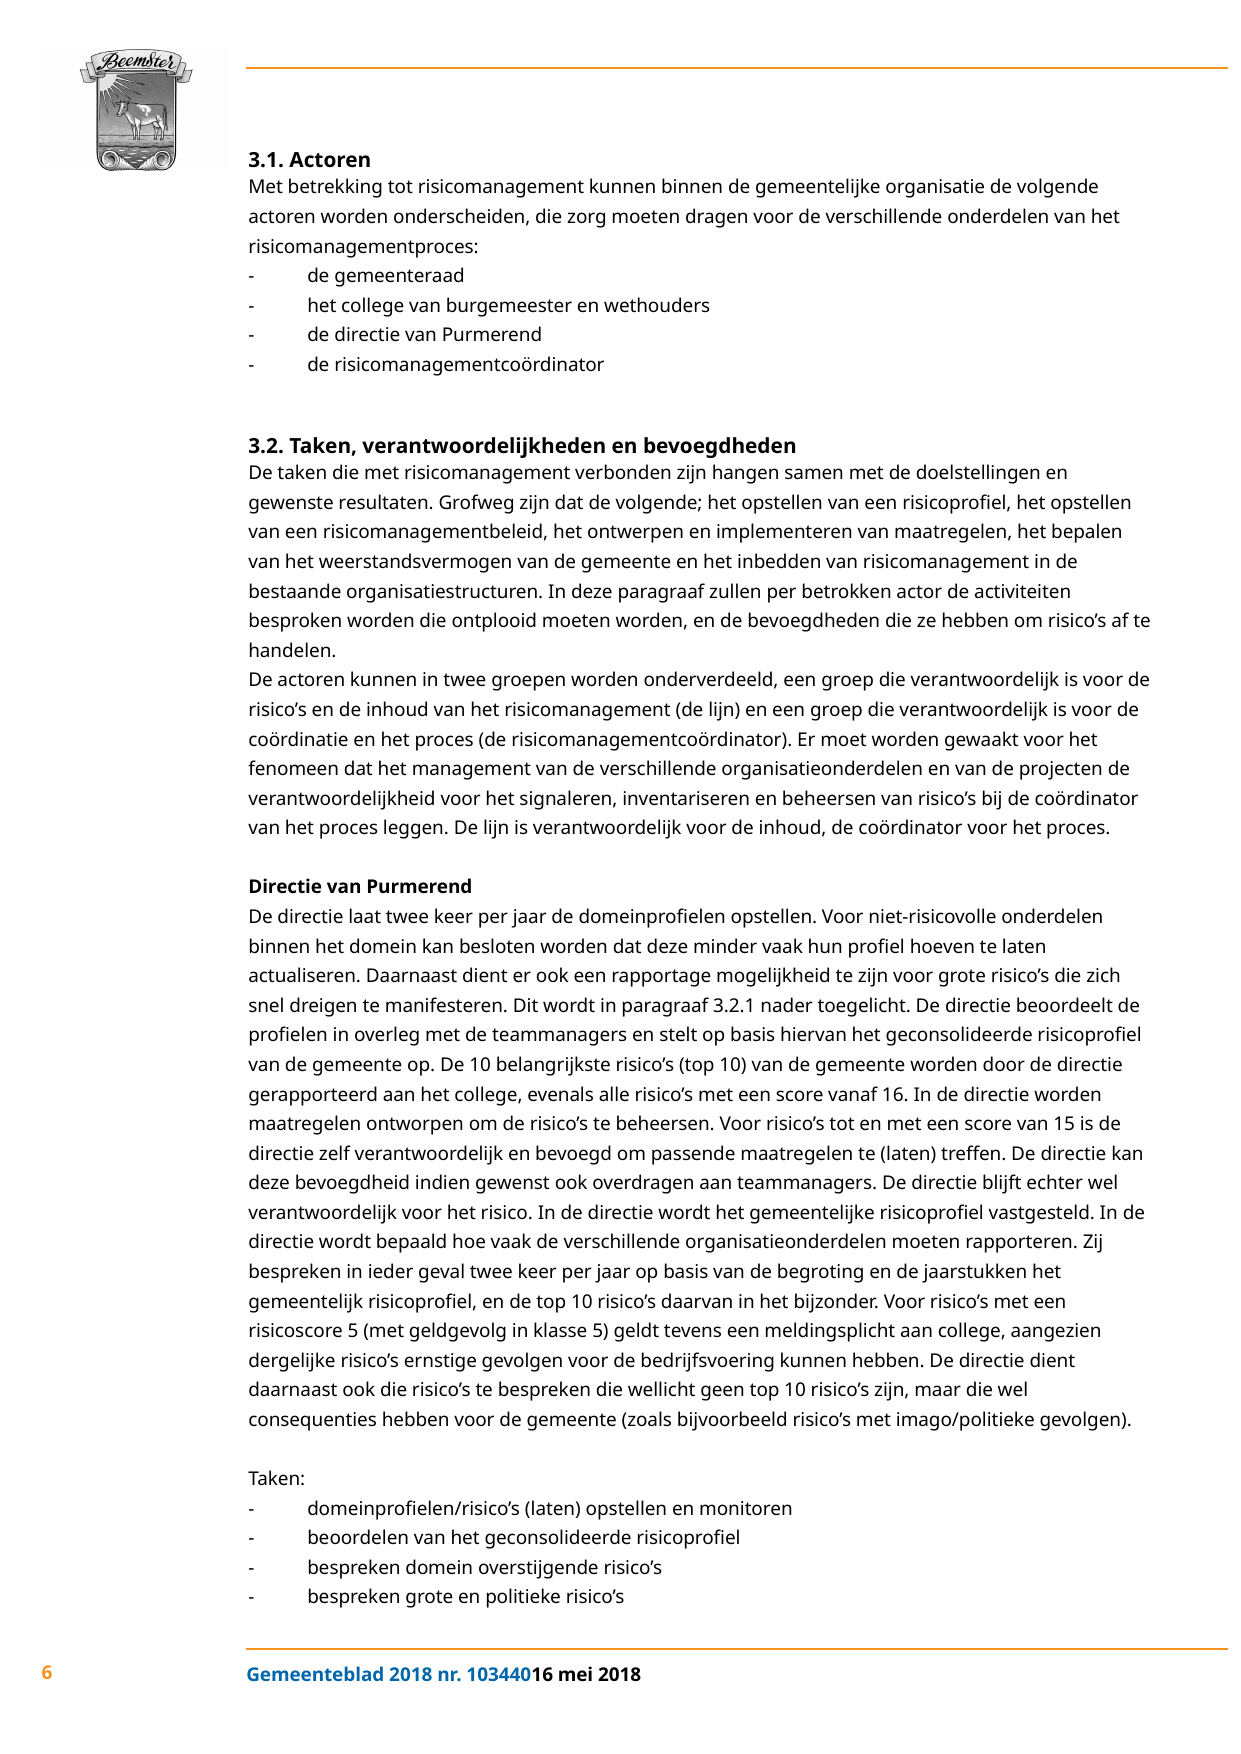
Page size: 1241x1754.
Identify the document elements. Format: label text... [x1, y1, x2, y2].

list de risicomanagementcoördinator [248, 351, 1152, 377]
picture [41, 47, 231, 172]
list de directie van Purmerend [248, 322, 1152, 347]
text Directie van Purmerend [248, 874, 1152, 899]
text 3.1. Actoren [248, 145, 1152, 174]
list de gemeenteraad [248, 262, 1152, 288]
text De actoren kunnen in twee groepen worden onderverdeeld, een groep die verantwoordelijk is voor de risico’s en de inhoud van het risicomanagement (de lijn) en een groep die verantwoordelijk is voor de coördinatie en het proces (de risicomanagementcoördinator). Er moet worden gewaakt voor het fenomeen dat het management van de verschillende organisatieonderdelen en van de projecten de verantwoordelijkheid voor het signaleren, inventariseren en beheersen van risico’s bij de coördinator van het proces leggen. De lijn is verantwoordelijk voor de inhoud, de coördinator voor het proces. [248, 667, 1152, 840]
list bespreken grote en politieke risico’s [248, 1584, 1152, 1609]
list domeinprofielen/risico’s (laten) opstellen en monitoren [248, 1495, 1152, 1521]
list beoordelen van het geconsolideerde risicoprofiel [248, 1524, 1152, 1550]
text De taken die met risicomanagement verbonden zijn hangen samen met de doelstellingen en gewenste resultaten. Grofweg zijn dat de volgende; het opstellen van een risicoprofiel, het opstellen van een risicomanagementbeleid, het ontwerpen en implementeren van maatregelen, het bepalen van het weerstandsvermogen van de gemeente en het inbedden van risicomanagement in de bestaande organisatiestructuren. In deze paragraaf zullen per betrokken actor de activiteiten besproken worden die ontplooid moeten worden, en de bevoegdheden die ze hebben om risico’s af te handelen. [248, 459, 1152, 663]
list bespreken domein overstijgende risico’s [248, 1554, 1152, 1580]
text Met betrekking tot risicomanagement kunnen binnen de gemeentelijke organisatie de volgende actoren worden onderscheiden, die zorg moeten dragen voor de verschillende onderdelen van het risicomanagementproces: [248, 174, 1152, 258]
text De directie laat twee keer per jaar de domeinprofielen opstellen. Voor niet-risicovolle onderdelen binnen het domein kan besloten worden dat deze minder vaak hun profiel hoeven te laten actualiseren. Daarnaast dient er ook een rapportage mogelijkheid te zijn voor grote risico’s die zich snel dreigen te manifesteren. Dit wordt in paragraaf 3.2.1 nader toegelicht. De directie beoordeelt de profielen in overleg met de teammanagers en stelt op basis hiervan het geconsolideerde risicoprofiel van de gemeente op. De 10 belangrijkste risico’s (top 10) van de gemeente worden door de directie gerapporteerd aan het college, evenals alle risico’s met een score vanaf 16. In de directie worden maatregelen ontworpen om de risico’s te beheersen. Voor risico’s tot en met een score van 15 is de directie zelf verantwoordelijk en bevoegd om passende maatregelen te (laten) treffen. De directie kan deze bevoegdheid indien gewenst ook overdragen aan teammanagers. De directie blijft echter wel verantwoordelijk voor het risico. In de directie wordt het gemeentelijke risicoprofiel vastgesteld. In de directie wordt bepaald hoe vaak de verschillende organisatieonderdelen moeten rapporteren. Zij bespreken in ieder geval twee keer per jaar op basis van de begroting en de jaarstukken het gemeentelijk risicoprofiel, en de top 10 risico’s daarvan in het bijzonder. Voor risico’s met een risicoscore 5 (met geldgevolg in klasse 5) geldt tevens een meldingsplicht aan college, aangezien dergelijke risico’s ernstige gevolgen voor de bedrijfsvoering kunnen hebben. De directie dient daarnaast ook die risico’s te bespreken die wellicht geen top 10 risico’s zijn, maar die wel consequenties hebben voor de gemeente (zoals bijvoorbeeld risico’s met imago/politieke gevolgen). [248, 903, 1152, 1432]
text Taken: [248, 1465, 1152, 1491]
list het college van burgemeester en wethouders [248, 292, 1152, 318]
text 3.2. Taken, verantwoordelijkheden en bevoegdheden [248, 431, 1152, 459]
